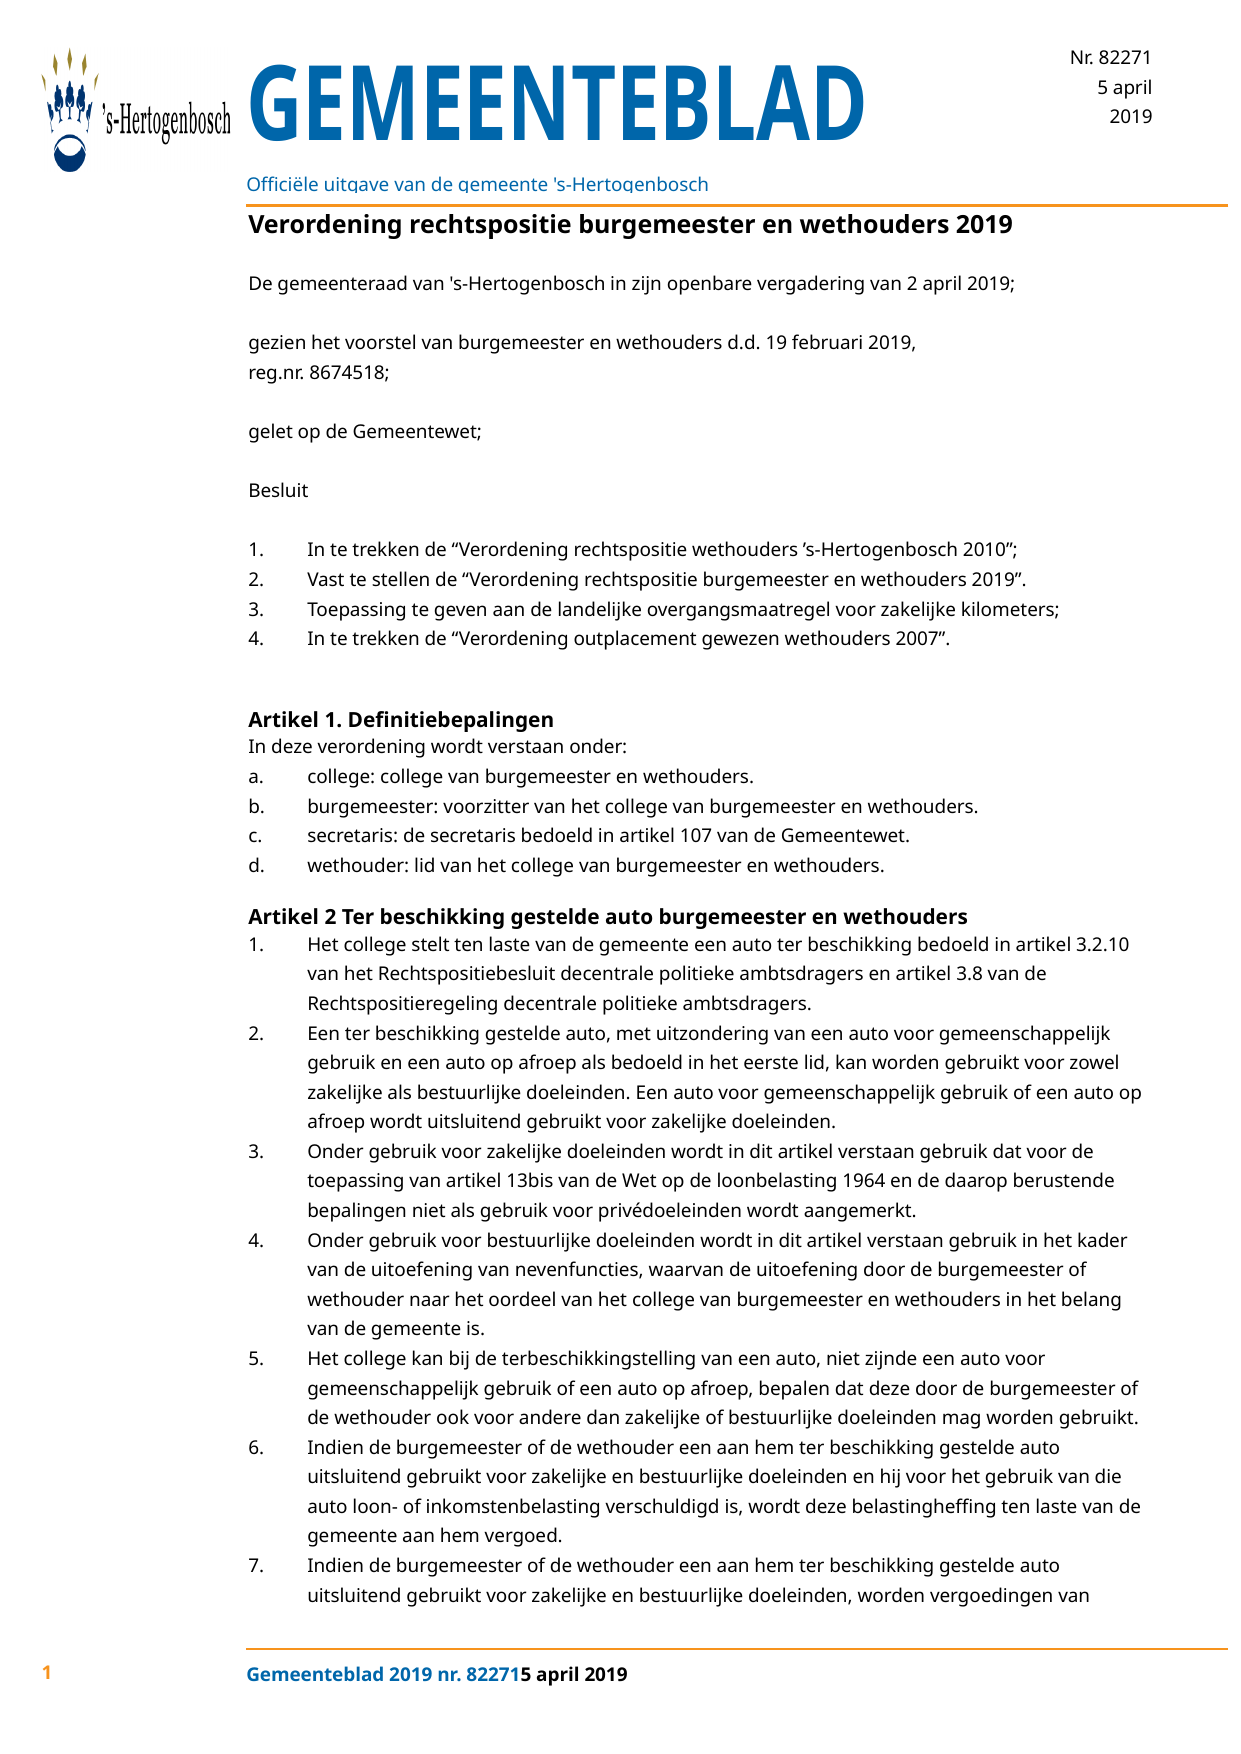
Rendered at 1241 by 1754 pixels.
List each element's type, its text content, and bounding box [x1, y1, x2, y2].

list Vast te stellen de “Verordening rechtspositie burgemeester en wethouders 2019”. [248, 566, 1152, 592]
text gelet op de Gemeentewet; [248, 418, 1152, 444]
list Toepassing te geven aan de landelijke overgangsmaatregel voor zakelijke kilometers; [248, 596, 1152, 621]
list Indien de burgemeester of de wethouder een aan hem ter beschikking gestelde auto uitsluitend gebruikt voor zakelijke en bestuurlijke doeleinden en hij voor het gebruik van die auto loon- of inkomstenbelasting verschuldigd is, wordt deze belastingheffing ten laste van de gemeente aan hem vergoed. [248, 1434, 1152, 1548]
list Het college kan bij de terbeschikkingstelling van een auto, niet zijnde een auto voor gemeenschappelijk gebruik of een auto op afroep, bepalen dat deze door de burgemeester of de wethouder ook voor andere dan zakelijke of bestuurlijke doeleinden mag worden gebruikt. [248, 1345, 1152, 1430]
list In te trekken de “Verordening outplacement gewezen wethouders 2007”. [248, 625, 1152, 651]
list wethouder: lid van het college van burgemeester en wethouders. [248, 852, 1152, 878]
text In deze verordening wordt verstaan onder: [248, 734, 1152, 759]
list Indien de burgemeester of de wethouder een aan hem ter beschikking gestelde auto uitsluitend gebruikt voor zakelijke en bestuurlijke doeleinden, worden vergoedingen van [248, 1552, 1152, 1607]
text gezien het voorstel van burgemeester en wethouders d.d. 19 februari 2019, [248, 329, 1152, 355]
text Verordening rechtspositie burgemeester en wethouders 2019 [248, 207, 1152, 241]
list Het college stelt ten laste van de gemeente een auto ter beschikking bedoeld in artikel 3.2.10 van het Rechtspositiebesluit decentrale politieke ambtsdragers en artikel 3.8 van de Rechtspositieregeling decentrale politieke ambtsdragers. [248, 931, 1152, 1016]
list Een ter beschikking gestelde auto, met uitzondering van een auto voor gemeenschappelijk gebruik en een auto op afroep als bedoeld in het eerste lid, kan worden gebruikt voor zowel zakelijke als bestuurlijke doeleinden. Een auto voor gemeenschappelijk gebruik of een auto op afroep wordt uitsluitend gebruikt voor zakelijke doeleinden. [248, 1020, 1152, 1134]
list secretaris: de secretaris bedoeld in artikel 107 van de Gemeentewet. [248, 822, 1152, 848]
list burgemeester: voorzitter van het college van burgemeester en wethouders. [248, 793, 1152, 819]
text Artikel 1. Definitiebepalingen [248, 705, 1152, 734]
picture [41, 47, 231, 172]
list In te trekken de “Verordening rechtspositie wethouders ’s-Hertogenbosch 2010”; [248, 537, 1152, 562]
text Artikel 2 Ter beschikking gestelde auto burgemeester en wethouders [248, 902, 1152, 931]
text Besluit [248, 477, 1152, 503]
text De gemeenteraad van 's-Hertogenbosch in zijn openbare vergadering van 2 april 2019; [248, 270, 1152, 296]
text reg.nr. 8674518; [248, 359, 1152, 385]
list college: college van burgemeester en wethouders. [248, 763, 1152, 789]
list Onder gebruik voor zakelijke doeleinden wordt in dit artikel verstaan gebruik dat voor de toepassing van artikel 13bis van de Wet op de loonbelasting 1964 en de daarop berustende bepalingen niet als gebruik voor privédoeleinden wordt aangemerkt. [248, 1138, 1152, 1223]
list Onder gebruik voor bestuurlijke doeleinden wordt in dit artikel verstaan gebruik in het kader van de uitoefening van nevenfuncties, waarvan de uitoefening door de burgemeester of wethouder naar het oordeel van het college van burgemeester en wethouders in het belang van de gemeente is. [248, 1227, 1152, 1341]
